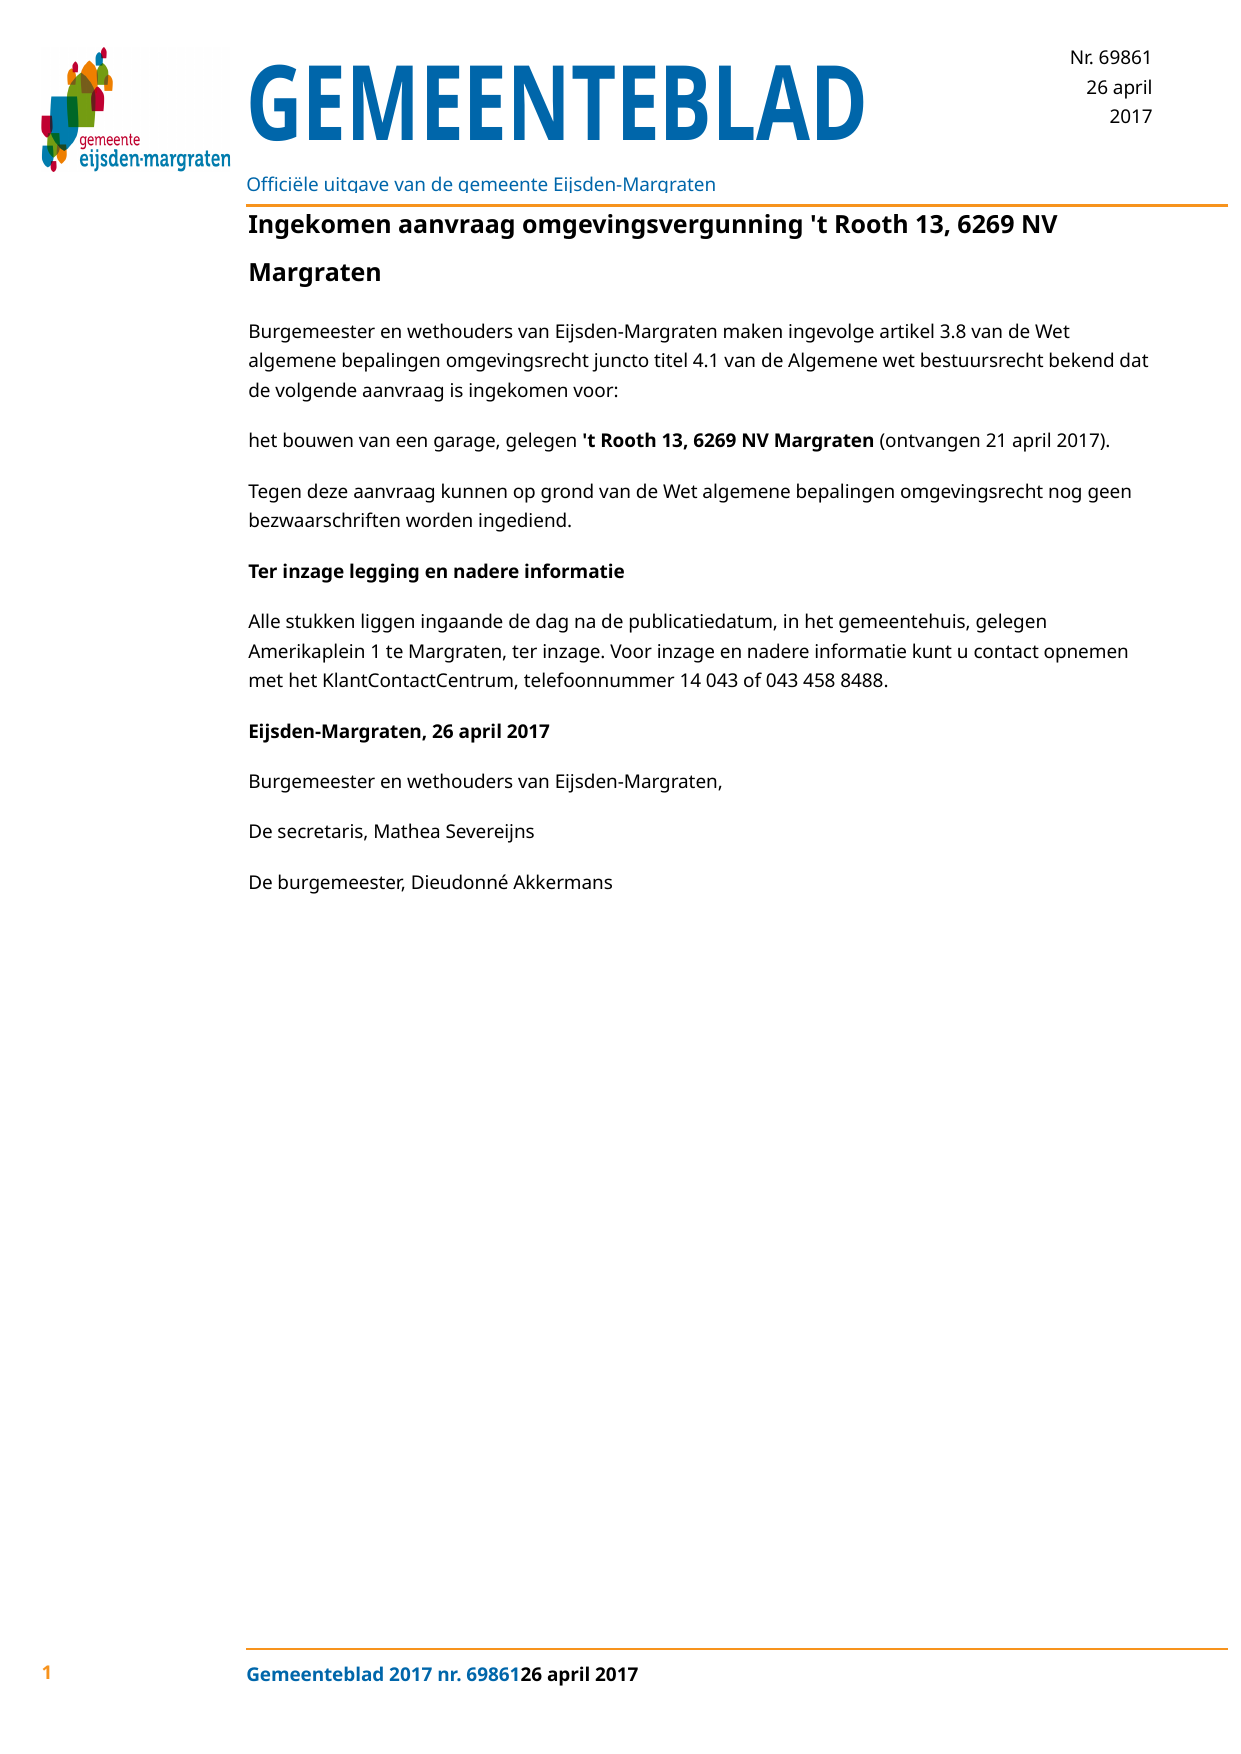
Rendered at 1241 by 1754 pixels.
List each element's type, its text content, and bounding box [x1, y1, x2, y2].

text Tegen deze aanvraag kunnen op grond van de Wet algemene bepalingen omgevingsrecht nog geen bezwaarschriften worden ingediend. [248, 478, 1152, 533]
text De burgemeester, Dieudonné Akkermans [248, 869, 1152, 895]
text Alle stukken liggen ingaande de dag na de publicatiedatum, in het gemeentehuis, gelegen Amerikaplein 1 te Margraten, ter inzage. Voor inzage en nadere informatie kunt u contact opnemen met het KlantContactCentrum, telefoonnummer 14 043 of 043 458 8488. [248, 608, 1152, 693]
picture [41, 47, 231, 172]
text De secretaris, Mathea Severeijns [248, 819, 1152, 844]
text Ingekomen aanvraag omgevingsvergunning 't Rooth 13, 6269 NV Margraten [248, 207, 1152, 288]
text Burgemeester en wethouders van Eijsden-Margraten maken ingevolge artikel 3.8 van de Wet algemene bepalingen omgevingsrecht juncto titel 4.1 van de Algemene wet bestuursrecht bekend dat de volgende aanvraag is ingekomen voor: [248, 318, 1152, 403]
text Ter inzage legging en nadere informatie [248, 558, 1152, 584]
text Burgemeester en wethouders van Eijsden-Margraten, [248, 768, 1152, 794]
text Eijsden-Margraten, 26 april 2017 [248, 718, 1152, 744]
text het bouwen van een garage, gelegen 't Rooth 13, 6269 NV Margraten (ontvangen 21 april 2017). [248, 427, 1152, 453]
